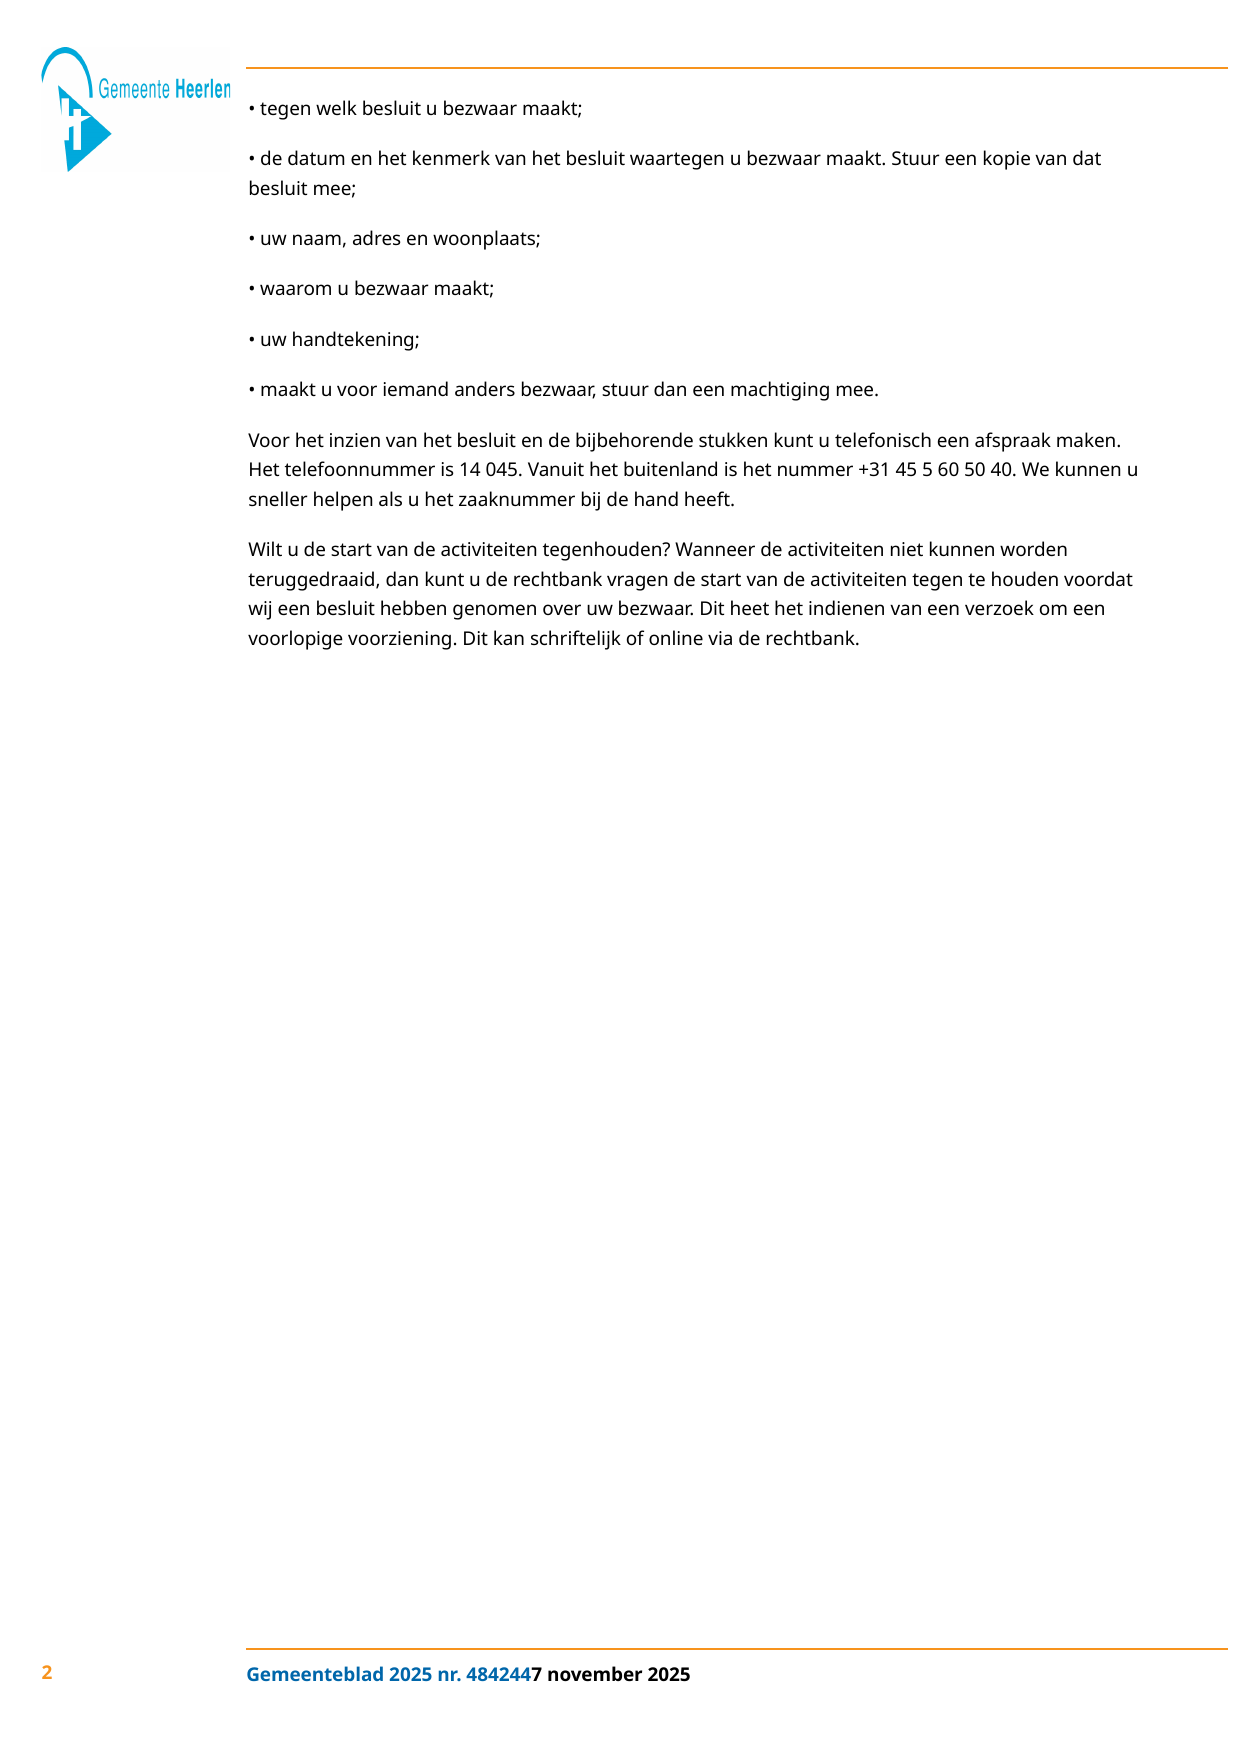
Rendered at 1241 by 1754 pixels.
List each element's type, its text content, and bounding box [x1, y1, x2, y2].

text • uw naam, adres en woonplaats; [248, 225, 1152, 251]
text • tegen welk besluit u bezwaar maakt; [248, 95, 1152, 121]
picture [41, 47, 231, 172]
picture [41, 47, 59, 70]
text Wilt u de start van de activiteiten tegenhouden? Wanneer de activiteiten niet kunnen worden teruggedraaid, dan kunt u de rechtbank vragen de start van de activiteiten tegen te houden voordat wij een besluit hebben genomen over uw bezwaar. Dit heet het indienen van een verzoek om een voorlopige voorziening. Dit kan schriftelijk of online via de rechtbank. [248, 536, 1152, 651]
text • waarom u bezwaar maakt; [248, 276, 1152, 301]
text • uw handtekening; [248, 326, 1152, 352]
text • maakt u voor iemand anders bezwaar, stuur dan een machtiging mee. [248, 376, 1152, 402]
text • de datum en het kenmerk van het besluit waartegen u bezwaar maakt. Stuur een kopie van dat besluit mee; [248, 145, 1152, 201]
text Voor het inzien van het besluit en de bijbehorende stukken kunt u telefonisch een afspraak maken. Het telefoonnummer is 14 045. Vanuit het buitenland is het nummer +31 45 5 60 50 40. We kunnen u sneller helpen als u het zaaknummer bij de hand heeft. [248, 427, 1152, 512]
